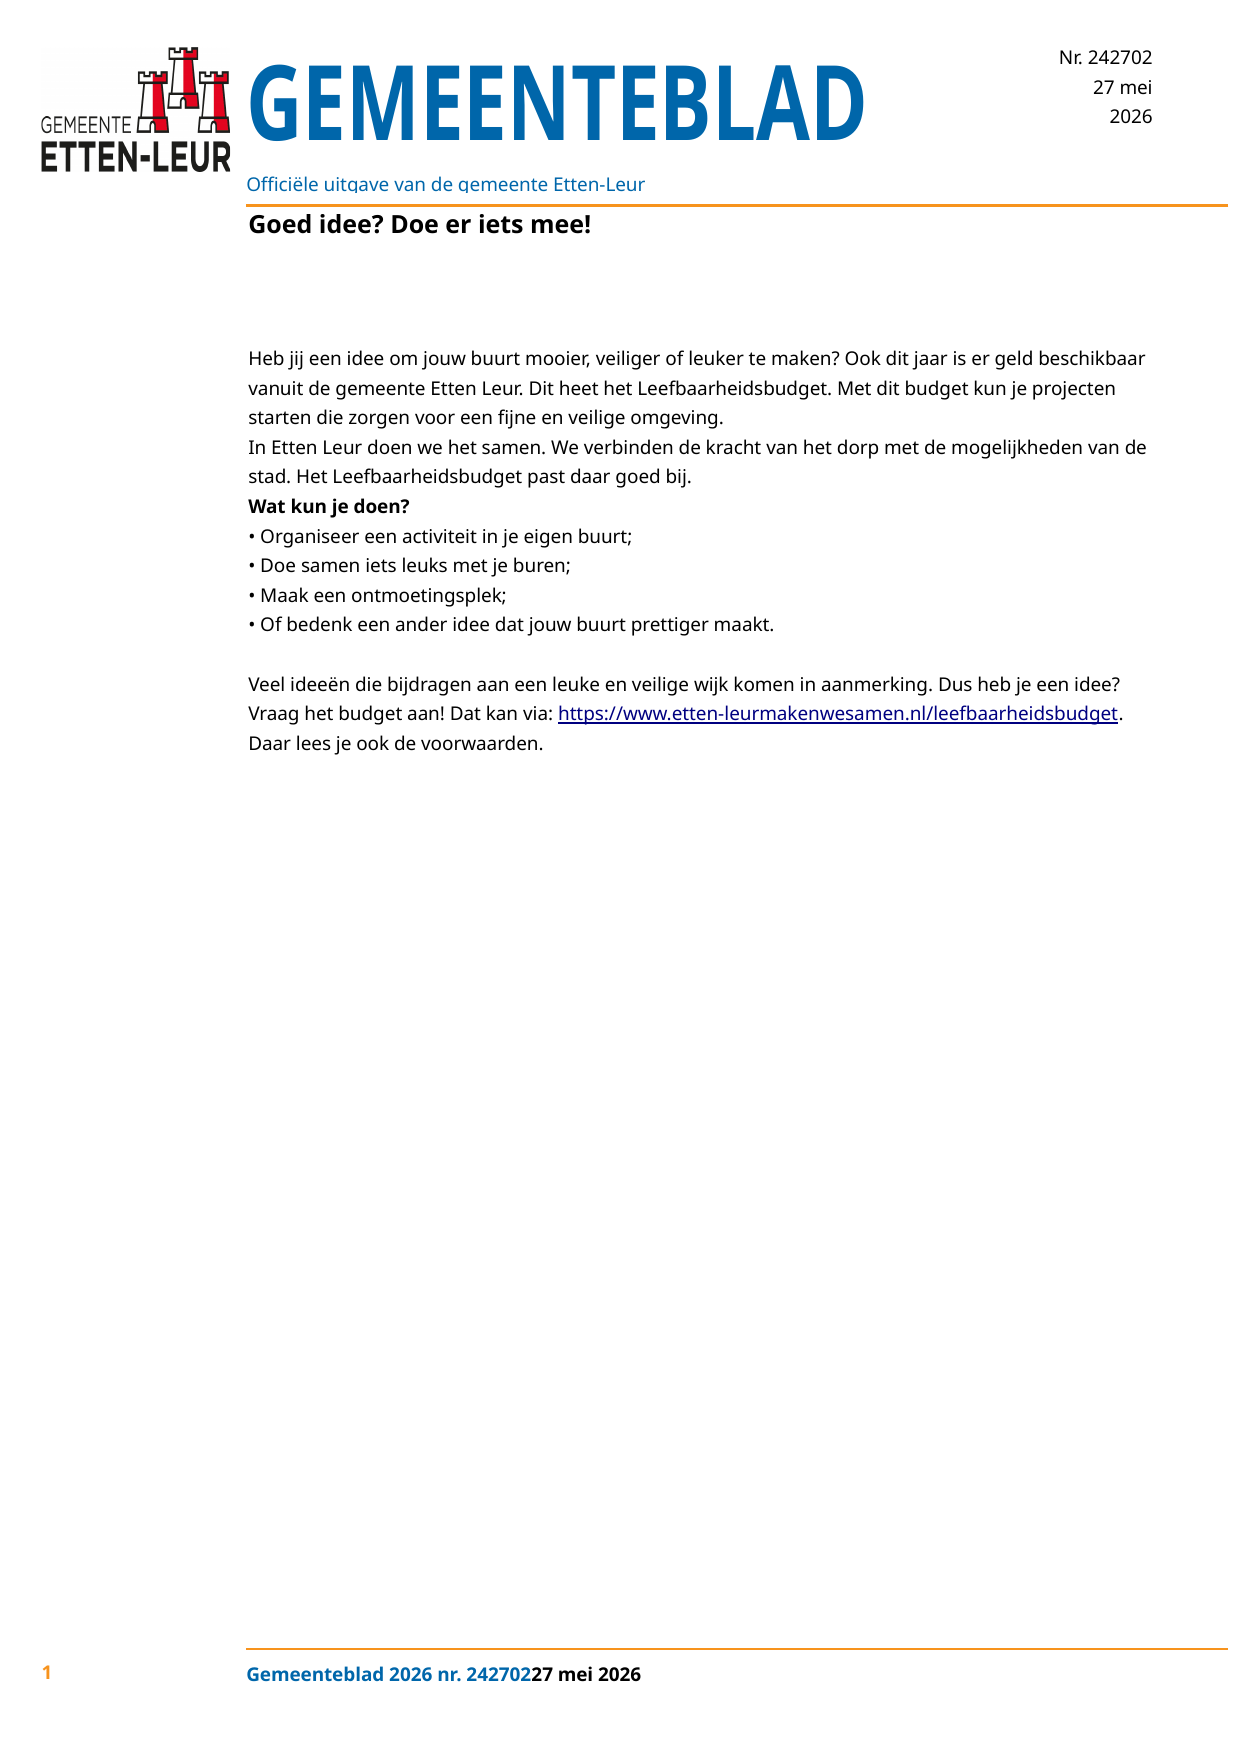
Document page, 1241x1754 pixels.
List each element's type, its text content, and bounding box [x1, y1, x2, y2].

text Heb jij een idee om jouw buurt mooier, veiliger of leuker te maken? Ook dit jaar is er geld beschikbaar vanuit de gemeente Etten Leur. Dit heet het Leefbaarheidsbudget. Met dit budget kun je projecten starten die zorgen voor een fijne en veilige omgeving. [248, 345, 1152, 430]
text Veel ideeën die bijdragen aan een leuke en veilige wijk komen in aanmerking. Dus heb je een idee? Vraag het budget aan! Dat kan via: https://www.etten-leurmakenwesamen.nl/leefbaarheidsbudget. Daar lees je ook de voorwaarden. [248, 671, 1152, 756]
text Goed idee? Doe er iets mee! [248, 207, 1152, 241]
text • Doe samen iets leuks met je buren; [248, 552, 1152, 578]
picture [41, 47, 231, 172]
text • Maak een ontmoetingsplek; [248, 582, 1152, 608]
text In Etten Leur doen we het samen. We verbinden de kracht van het dorp met de mogelijkheden van de stad. Het Leefbaarheidsbudget past daar goed bij. [248, 434, 1152, 489]
text • Of bedenk een ander idee dat jouw buurt prettiger maakt. [248, 612, 1152, 637]
text • Organiseer een activiteit in je eigen buurt; [248, 523, 1152, 548]
text Wat kun je doen? [248, 493, 1152, 519]
